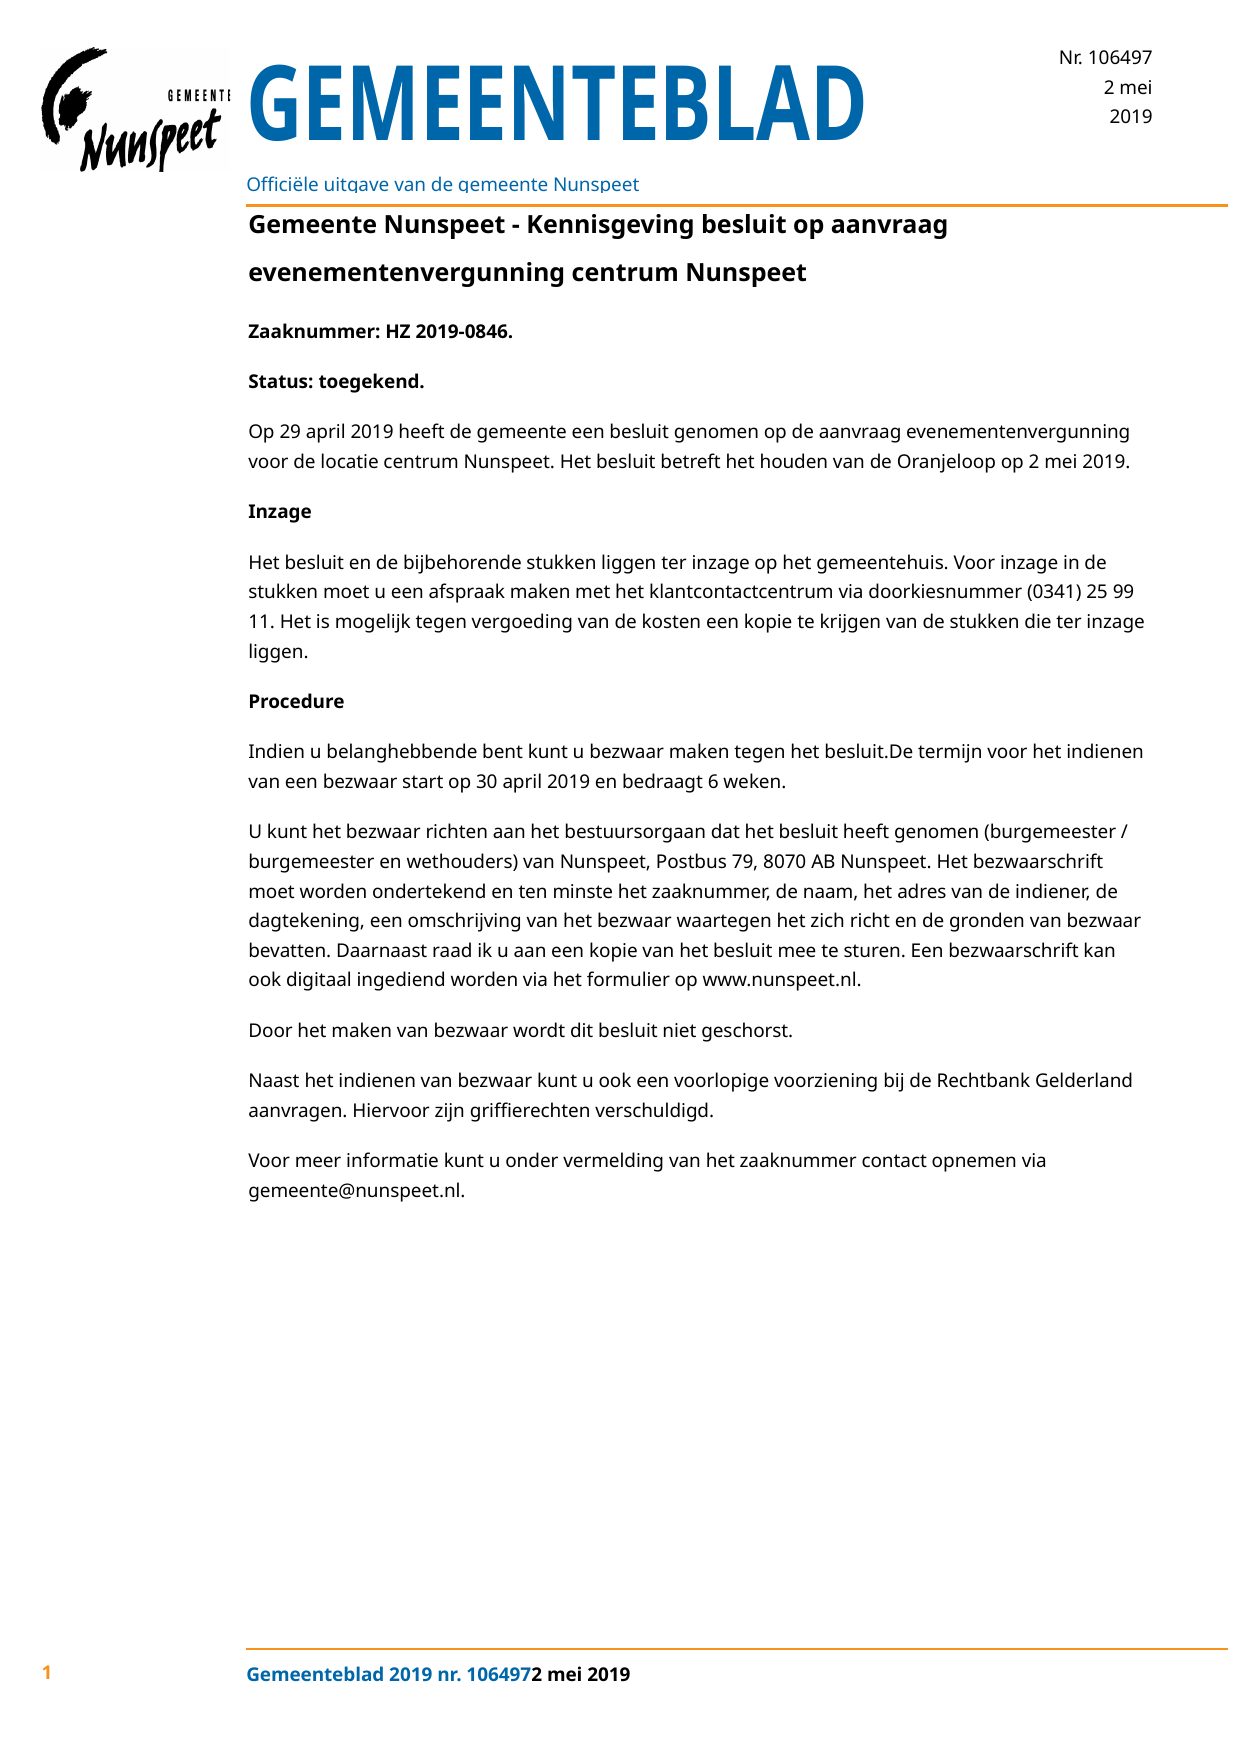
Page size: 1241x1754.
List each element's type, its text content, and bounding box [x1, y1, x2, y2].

text Naast het indienen van bezwaar kunt u ook een voorlopige voorziening bij de Rechtbank Gelderland aanvragen. Hiervoor zijn griffierechten verschuldigd. [248, 1067, 1152, 1123]
text Inzage [248, 499, 1152, 524]
text Zaaknummer: HZ 2019-0846. [248, 318, 1152, 344]
text U kunt het bezwaar richten aan het bestuursorgaan dat het besluit heeft genomen (burgemeester / burgemeester en wethouders) van Nunspeet, Postbus 79, 8070 AB Nunspeet. Het bezwaarschrift moet worden ondertekend en ten minste het zaaknummer, de naam, het adres van de indiener, de dagtekening, een omschrijving van het bezwaar waartegen het zich richt en de gronden van bezwaar bevatten. Daarnaast raad ik u aan een kopie van het besluit mee te sturen. Een bezwaarschrift kan ook digitaal ingediend worden via het formulier op www.nunspeet.nl. [248, 819, 1152, 992]
text Door het maken van bezwaar wordt dit besluit niet geschorst. [248, 1017, 1152, 1043]
text Status: toegekend. [248, 368, 1152, 394]
text Voor meer informatie kunt u onder vermelding van het zaaknummer contact opnemen via gemeente@nunspeet.nl. [248, 1147, 1152, 1203]
text Gemeente Nunspeet - Kennisgeving besluit op aanvraag evenementenvergunning centrum Nunspeet [248, 207, 1152, 288]
text Procedure [248, 688, 1152, 714]
text Op 29 april 2019 heeft de gemeente een besluit genomen op de aanvraag evenementenvergunning voor de locatie centrum Nunspeet. Het besluit betreft het houden van de Oranjeloop op 2 mei 2019. [248, 419, 1152, 474]
text Indien u belanghebbende bent kunt u bezwaar maken tegen het besluit.De termijn voor het indienen van een bezwaar start op 30 april 2019 en bedraagt 6 weken. [248, 739, 1152, 794]
text Het besluit en de bijbehorende stukken liggen ter inzage op het gemeentehuis. Voor inzage in de stukken moet u een afspraak maken met het klantcontactcentrum via doorkiesnummer (0341) 25 99 11. Het is mogelijk tegen vergoeding van de kosten een kopie te krijgen van de stukken die ter inzage liggen. [248, 549, 1152, 664]
picture [41, 47, 231, 172]
